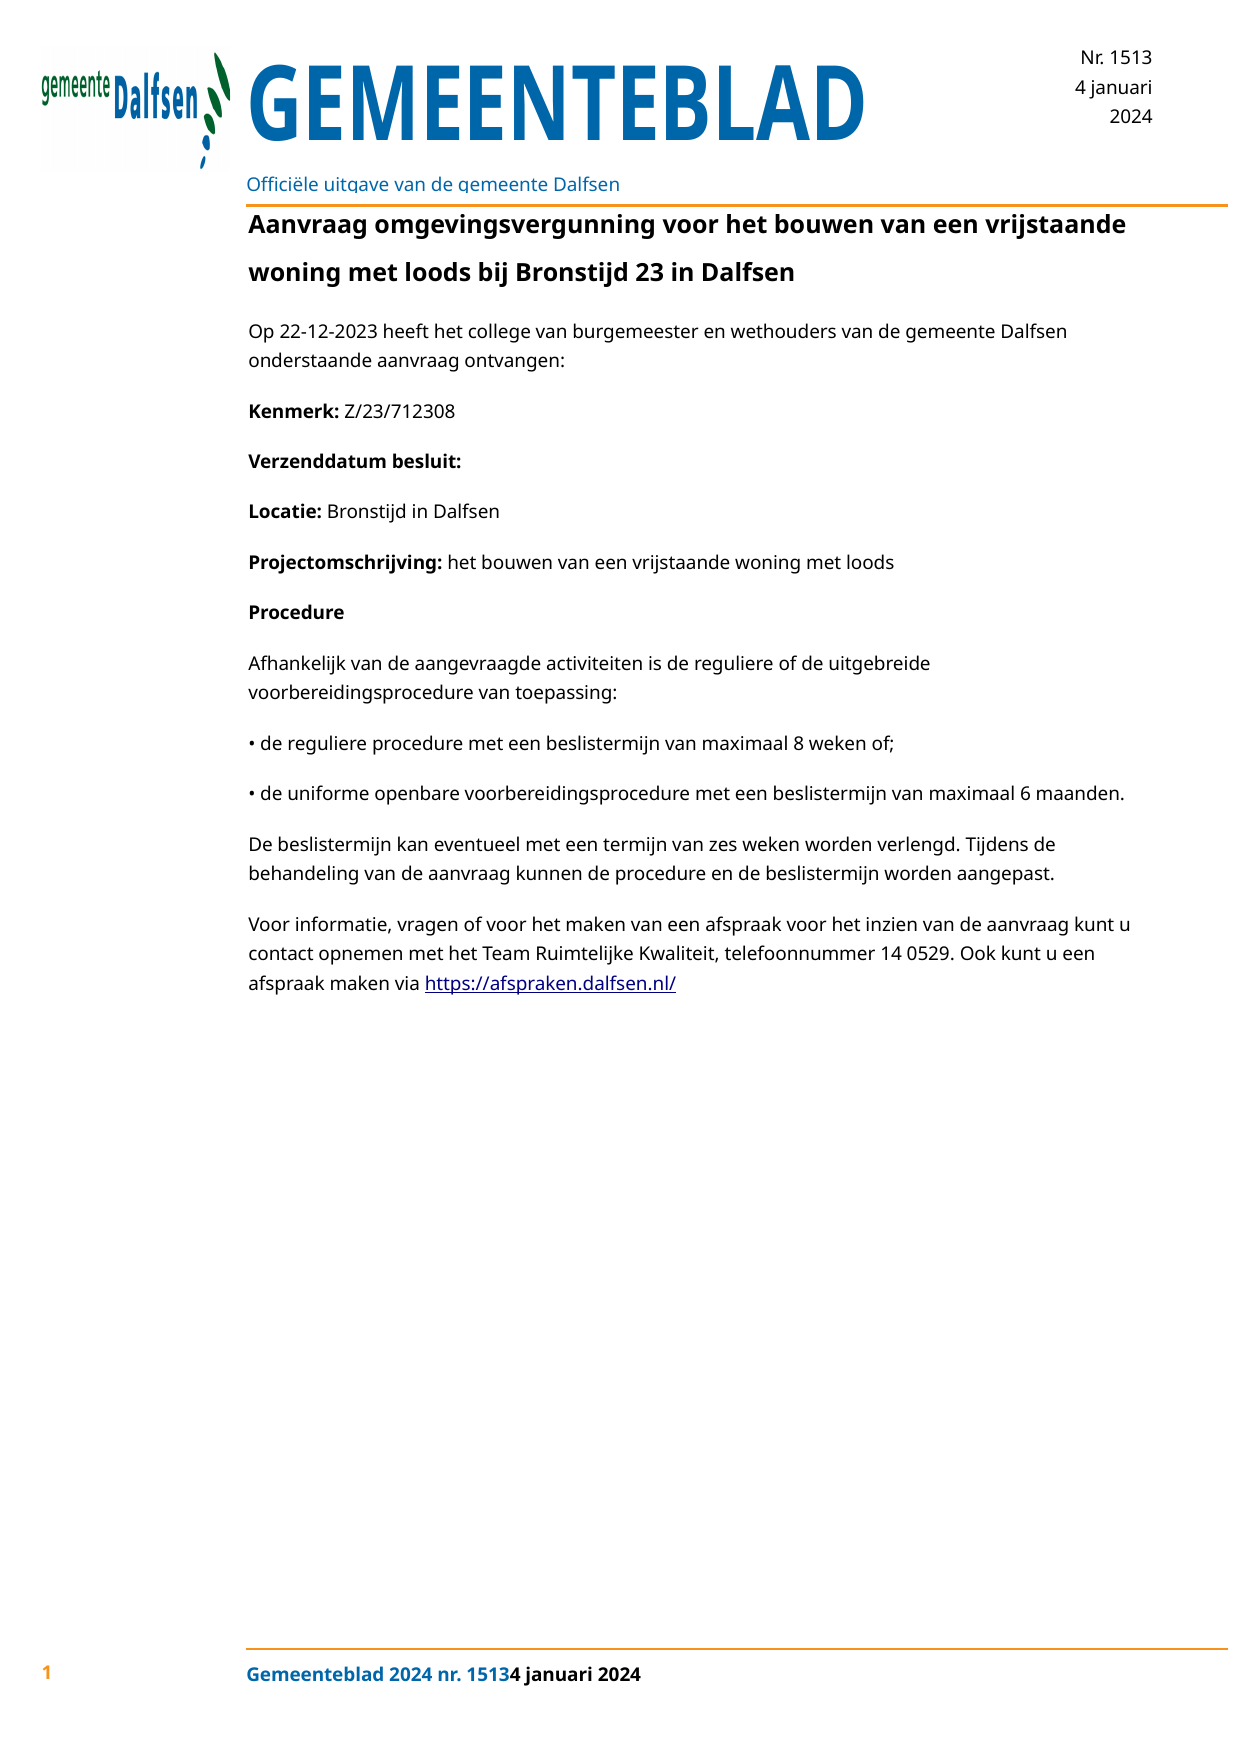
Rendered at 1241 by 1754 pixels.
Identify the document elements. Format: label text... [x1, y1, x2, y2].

picture [41, 47, 231, 172]
text Verzenddatum besluit: [248, 448, 1152, 474]
text Aanvraag omgevingsvergunning voor het bouwen van een vrijstaande woning met loods bij Bronstijd 23 in Dalfsen [248, 207, 1152, 288]
text De beslistermijn kan eventueel met een termijn van zes weken worden verlengd. Tijdens de behandeling van de aanvraag kunnen de procedure en de beslistermijn worden aangepast. [248, 831, 1152, 886]
text Projectomschrijving: het bouwen van een vrijstaande woning met loods [248, 549, 1152, 575]
text Voor informatie, vragen of voor het maken van een afspraak voor het inzien van de aanvraag kunt u contact opnemen met het Team Ruimtelijke Kwaliteit, telefoonnummer 14 0529. Ook kunt u een afspraak maken via https://afspraken.dalfsen.nl/ [248, 911, 1152, 996]
text Locatie: Bronstijd in Dalfsen [248, 499, 1152, 524]
text Afhankelijk van de aangevraagde activiteiten is de reguliere of de uitgebreide voorbereidingsprocedure van toepassing: [248, 650, 1152, 705]
text • de reguliere procedure met een beslistermijn van maximaal 8 weken of; [248, 730, 1152, 756]
text Op 22-12-2023 heeft het college van burgemeester en wethouders van de gemeente Dalfsen onderstaande aanvraag ontvangen: [248, 318, 1152, 373]
text Procedure [248, 599, 1152, 625]
text Kenmerk: Z/23/712308 [248, 398, 1152, 424]
text • de uniforme openbare voorbereidingsprocedure met een beslistermijn van maximaal 6 maanden. [248, 780, 1152, 806]
